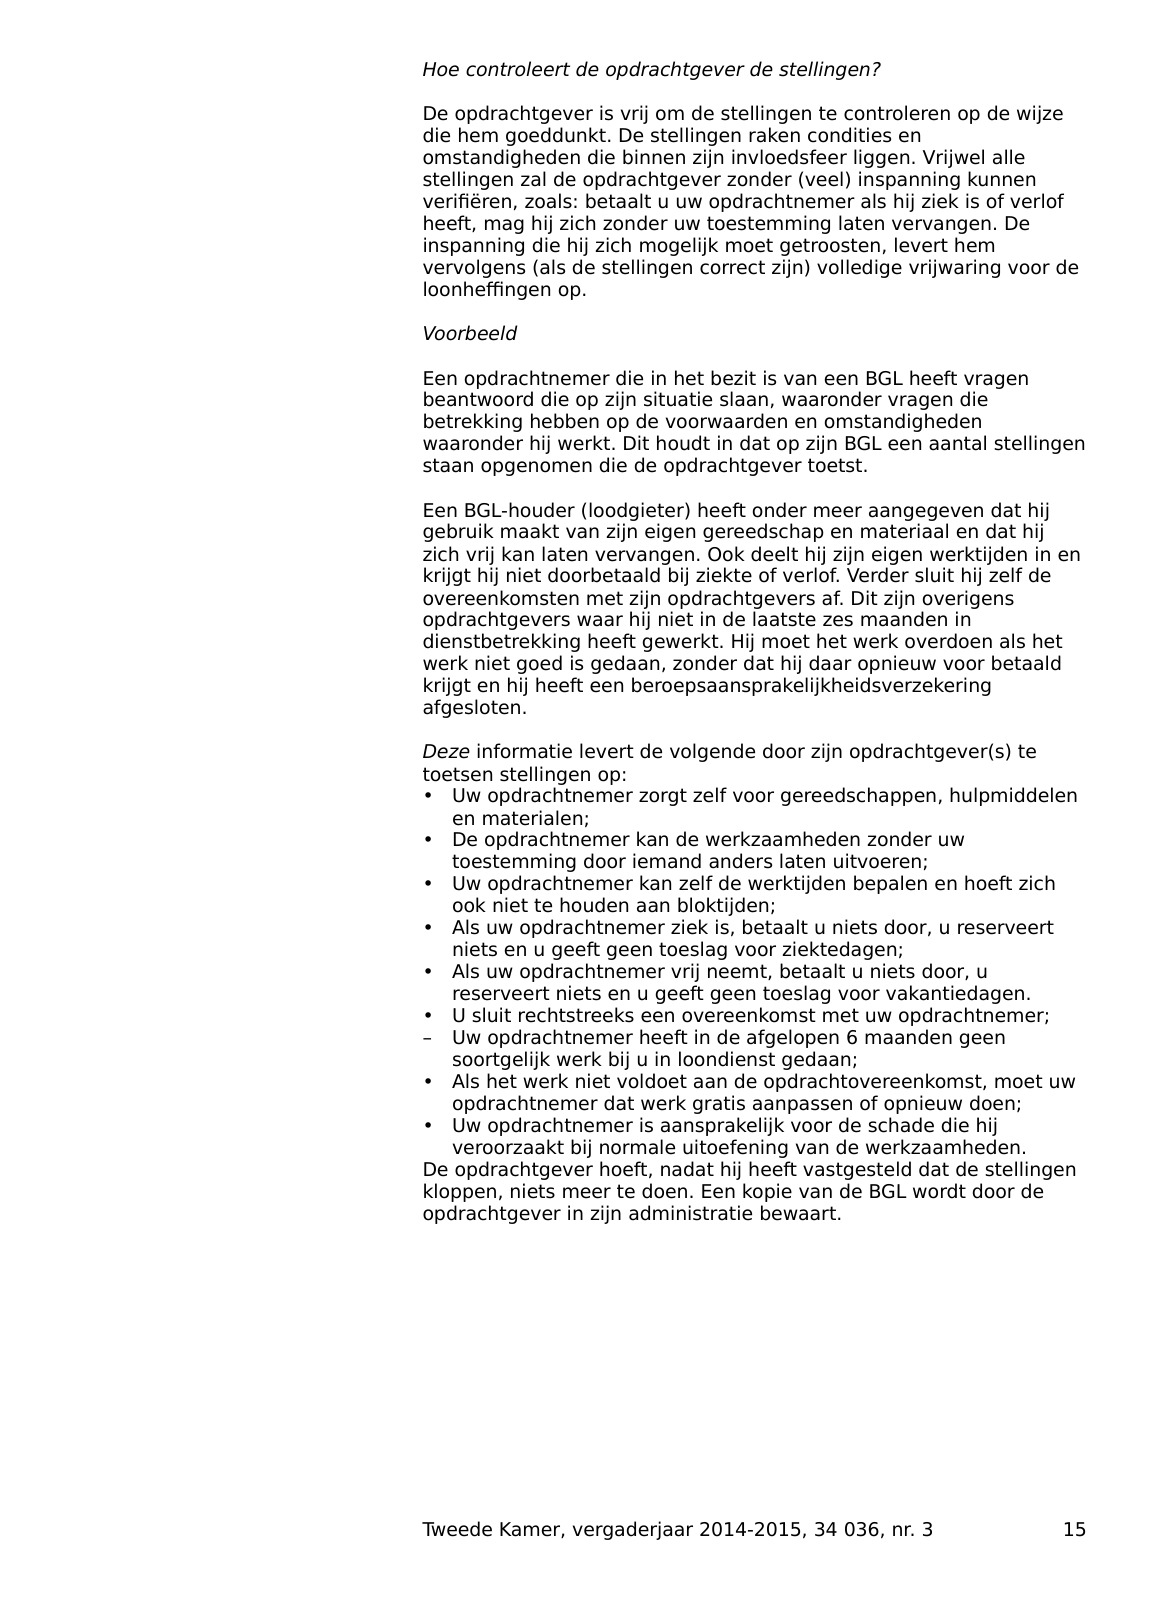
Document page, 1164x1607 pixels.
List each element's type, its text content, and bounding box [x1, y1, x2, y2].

text • Als uw opdrachtnemer vrij neemt, betaalt u niets door, u reserveert niets en u geeft geen toeslag voor vakantiedagen. [422, 961, 1087, 1005]
subtitle Voorbeeld [422, 323, 1087, 345]
text • Als uw opdrachtnemer ziek is, betaalt u niets door, u reserveert niets en u geeft geen toeslag voor ziektedagen; [422, 917, 1087, 961]
text • De opdrachtnemer kan de werkzaamheden zonder uw toestemming door iemand anders laten uitvoeren; [422, 829, 1087, 873]
text • Uw opdrachtnemer zorgt zelf voor gereedschappen, hulpmiddelen en materialen; [422, 785, 1087, 829]
text De opdrachtgever hoeft, nadat hij heeft vastgesteld dat de stellingen kloppen, niets meer te doen. Een kopie van de BGL wordt door de opdrachtgever in zijn administratie bewaart. [422, 1159, 1087, 1225]
text • Uw opdrachtnemer kan zelf de werktijden bepalen en hoeft zich ook niet te houden aan bloktijden; [422, 873, 1087, 917]
subtitle Hoe controleert de opdrachtgever de stellingen? [422, 59, 1087, 81]
text Een opdrachtnemer die in het bezit is van een BGL heeft vragen beantwoord die op zijn situatie slaan, waaronder vragen die betrekking hebben op de voorwaarden en omstandigheden waaronder hij werkt. Dit houdt in dat op zijn BGL een aantal stellingen staan opgenomen die de opdrachtgever toetst. [422, 367, 1087, 477]
text • Uw opdrachtnemer is aansprakelijk voor de schade die hij veroorzaakt bij normale uitoefening van de werkzaamheden. [422, 1115, 1087, 1159]
text • U sluit rechtstreeks een overeenkomst met uw opdrachtnemer; [422, 1005, 1087, 1027]
text • Als het werk niet voldoet aan de opdrachtovereenkomst, moet uw opdrachtnemer dat werk gratis aanpassen of opnieuw doen; [422, 1071, 1087, 1115]
text Deze informatie levert de volgende door zijn opdrachtgever(s) te toetsen stellingen op: [422, 741, 1087, 785]
text – Uw opdrachtnemer heeft in de afgelopen 6 maanden geen soortgelijk werk bij u in loondienst gedaan; [422, 1027, 1087, 1071]
text De opdrachtgever is vrij om de stellingen te controleren op de wijze die hem goeddunkt. De stellingen raken condities en omstandigheden die binnen zijn invloedsfeer liggen. Vrijwel alle stellingen zal de opdrachtgever zonder (veel) inspanning kunnen verifiëren, zoals: betaalt u uw opdrachtnemer als hij ziek is of verlof heeft, mag hij zich zonder uw toestemming laten vervangen. De inspanning die hij zich mogelijk moet getroosten, levert hem vervolgens (als de stellingen correct zijn) volledige vrijwaring voor de loonheffingen op. [422, 103, 1087, 301]
text Een BGL-houder (loodgieter) heeft onder meer aangegeven dat hij gebruik maakt van zijn eigen gereedschap en materiaal en dat hij zich vrij kan laten vervangen. Ook deelt hij zijn eigen werktijden in en krijgt hij niet doorbetaald bij ziekte of verlof. Verder sluit hij zelf de overeenkomsten met zijn opdrachtgevers af. Dit zijn overigens opdrachtgevers waar hij niet in de laatste zes maanden in dienstbetrekking heeft gewerkt. Hij moet het werk overdoen als het werk niet goed is gedaan, zonder dat hij daar opnieuw voor betaald krijgt en hij heeft een beroepsaansprakelijkheidsverzekering afgesloten. [422, 499, 1087, 719]
